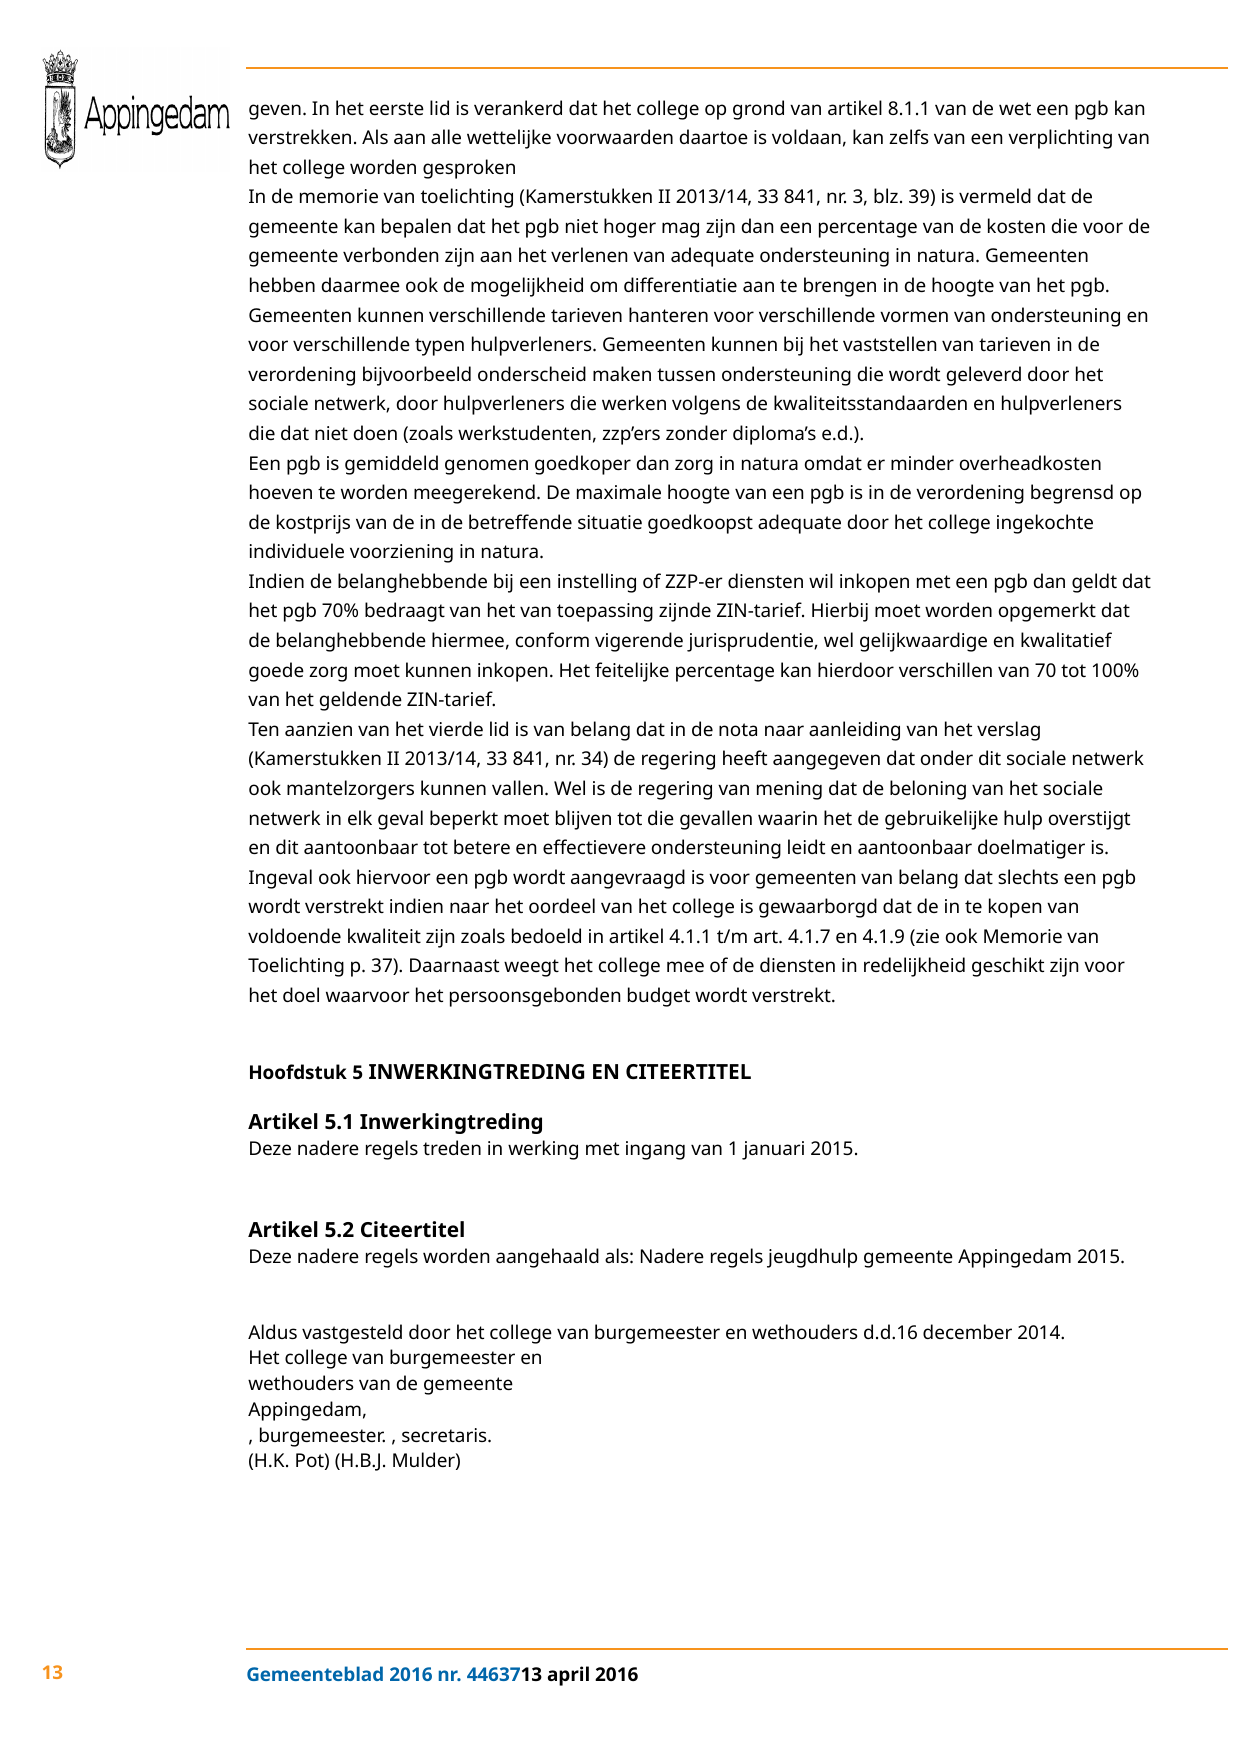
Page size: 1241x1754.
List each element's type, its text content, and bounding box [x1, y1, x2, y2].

text Artikel 5.1 Inwerkingtreding [248, 1107, 1152, 1135]
text geven. In het eerste lid is verankerd dat het college op grond van artikel 8.1.1 van de wet een pgb kan verstrekken. Als aan alle wettelijke voorwaarden daartoe is voldaan, kan zelfs van een verplichting van het college worden gesproken [248, 95, 1152, 180]
text Appingedam, [248, 1396, 1152, 1422]
text Een pgb is gemiddeld genomen goedkoper dan zorg in natura omdat er minder overheadkosten hoeven te worden meegerekend. De maximale hoogte van een pgb is in de verordening begrensd op de kostprijs van de in de betreffende situatie goedkoopst adequate door het college ingekochte individuele voorziening in natura. [248, 450, 1152, 564]
text Deze nadere regels treden in werking met ingang van 1 januari 2015. [248, 1135, 1152, 1161]
text Ten aanzien van het vierde lid is van belang dat in de nota naar aanleiding van het verslag (Kamerstukken II 2013/14, 33 841, nr. 34) de regering heeft aangegeven dat onder dit sociale netwerk ook mantelzorgers kunnen vallen. Wel is de regering van mening dat de beloning van het sociale netwerk in elk geval beperkt moet blijven tot die gevallen waarin het de gebruikelijke hulp overstijgt en dit aantoonbaar tot betere en effectievere ondersteuning leidt en aantoonbaar doelmatiger is. Ingeval ook hiervoor een pgb wordt aangevraagd is voor gemeenten van belang dat slechts een pgb wordt verstrekt indien naar het oordeel van het college is gewaarborgd dat de in te kopen van voldoende kwaliteit zijn zoals bedoeld in artikel 4.1.1 t/m art. 4.1.7 en 4.1.9 (zie ook Memorie van Toelichting p. 37). Daarnaast weegt het college mee of de diensten in redelijkheid geschikt zijn voor het doel waarvoor het persoonsgebonden budget wordt verstrekt. [248, 716, 1152, 1008]
text Het college van burgemeester en [248, 1344, 1152, 1370]
text In de memorie van toelichting (Kamerstukken II 2013/14, 33 841, nr. 3, blz. 39) is vermeld dat de gemeente kan bepalen dat het pgb niet hoger mag zijn dan een percentage van de kosten die voor de gemeente verbonden zijn aan het verlenen van adequate ondersteuning in natura. Gemeenten hebben daarmee ook de mogelijkheid om differentiatie aan te brengen in de hoogte van het pgb. Gemeenten kunnen verschillende tarieven hanteren voor verschillende vormen van ondersteuning en voor verschillende typen hulpverleners. Gemeenten kunnen bij het vaststellen van tarieven in de verordening bijvoorbeeld onderscheid maken tussen ondersteuning die wordt geleverd door het sociale netwerk, door hulpverleners die werken volgens de kwaliteitsstandaarden en hulpverleners die dat niet doen (zoals werkstudenten, zzp’ers zonder diploma’s e.d.). [248, 183, 1152, 446]
text wethouders van de gemeente [248, 1370, 1152, 1396]
text Indien de belanghebbende bij een instelling of ZZP-er diensten wil inkopen met een pgb dan geldt dat het pgb 70% bedraagt van het van toepassing zijnde ZIN-tarief. Hierbij moet worden opgemerkt dat de belanghebbende hiermee, conform vigerende jurisprudentie, wel gelijkwaardige en kwalitatief goede zorg moet kunnen inkopen. Het feitelijke percentage kan hierdoor verschillen van 70 tot 100% van het geldende ZIN-tarief. [248, 568, 1152, 712]
text Hoofdstuk 5 INWERKINGTREDING EN CITEERTITEL [248, 1057, 1152, 1086]
text , burgemeester. , secretaris. [248, 1422, 1152, 1447]
text Aldus vastgesteld door het college van burgemeester en wethouders d.d.16 december 2014. [248, 1319, 1152, 1344]
text (H.K. Pot) (H.B.J. Mulder) [248, 1447, 1152, 1473]
text Deze nadere regels worden aangehaald als: Nadere regels jeugdhulp gemeente Appingedam 2015. [248, 1244, 1152, 1269]
text Artikel 5.2 Citeertitel [248, 1215, 1152, 1244]
picture [41, 47, 231, 172]
